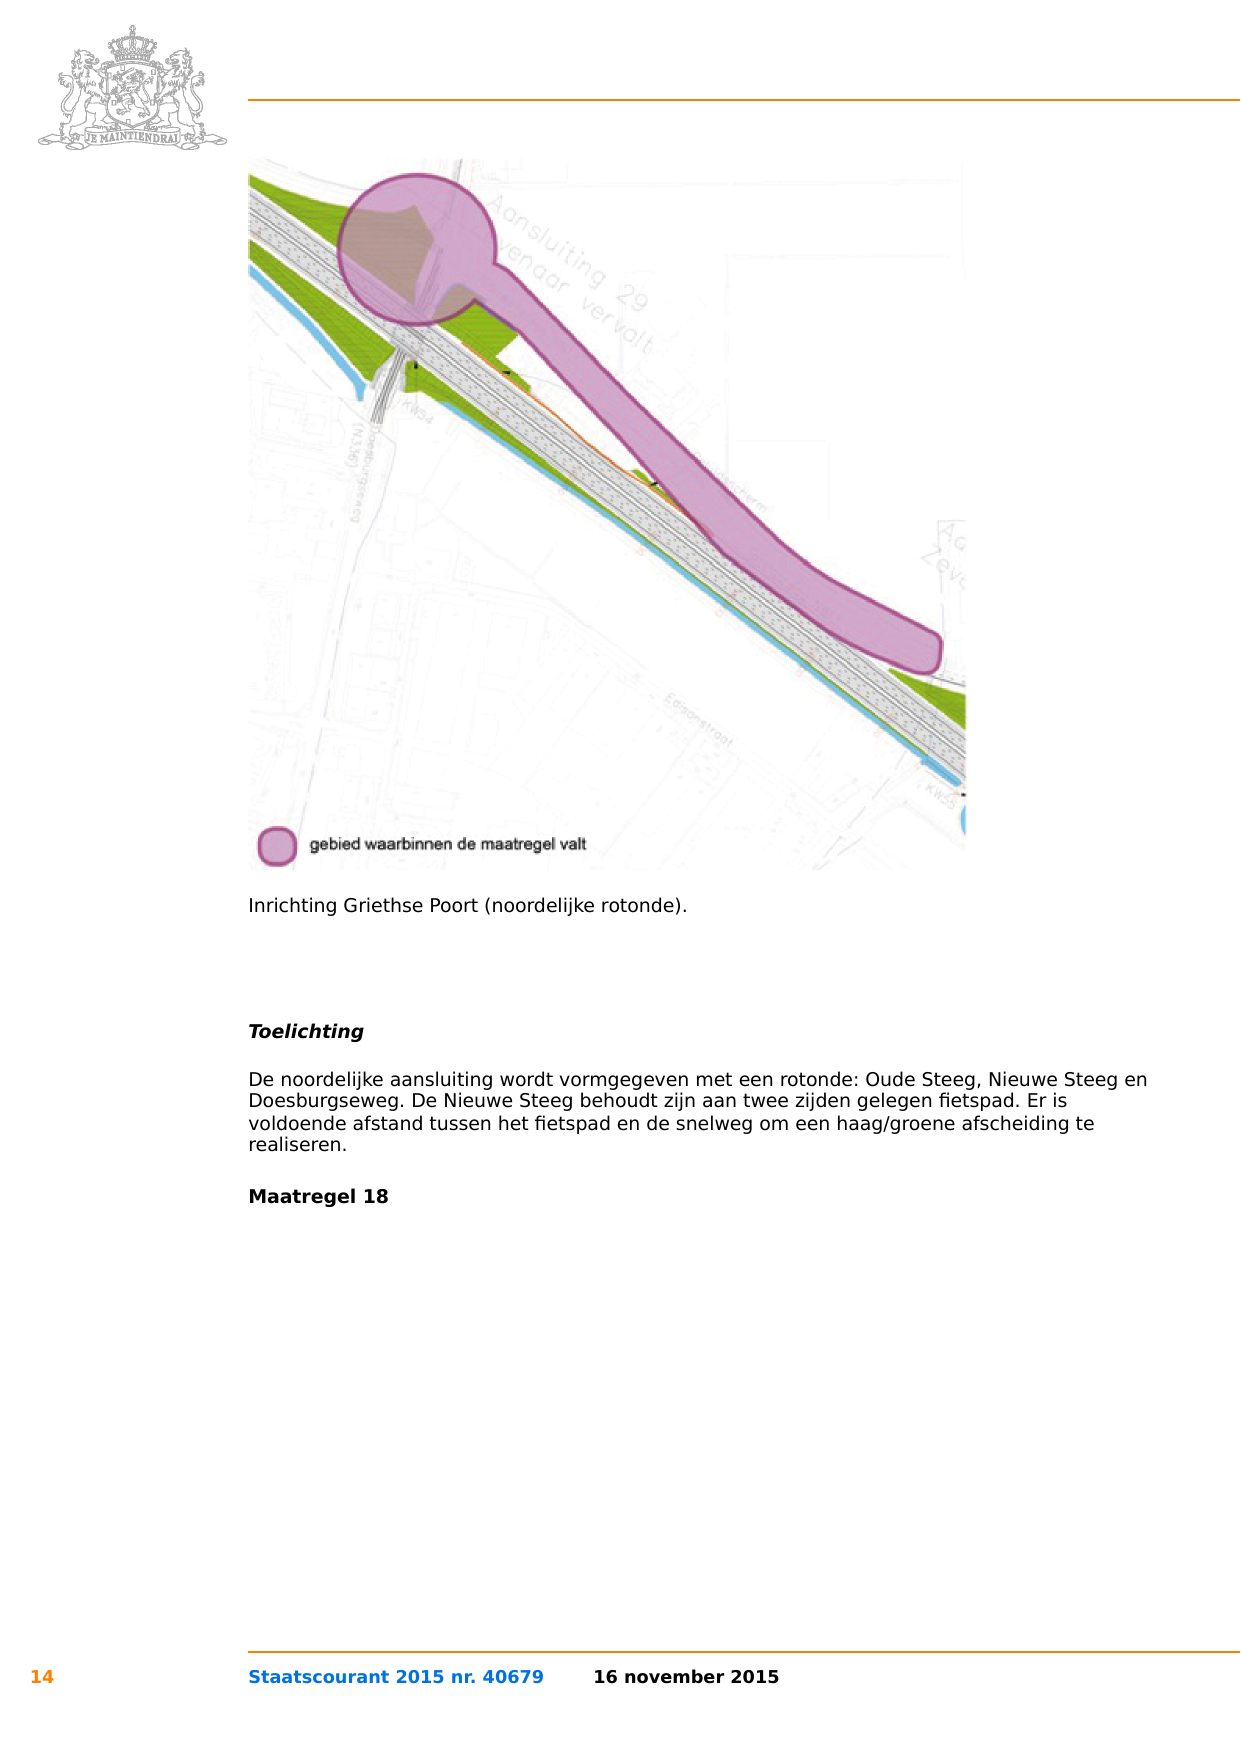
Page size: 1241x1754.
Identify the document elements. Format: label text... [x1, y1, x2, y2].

subtitle Maatregel 18 [248, 1186, 1163, 1208]
text De noordelijke aansluiting wordt vormgegeven met een rotonde: Oude Steeg, Nieuwe Steeg en Doesburgseweg. De Nieuwe Steeg behoudt zijn aan twee zijden gelegen fietspad. Er is voldoende afstand tussen het fietspad en de snelweg om een haag/groene afscheiding te realiseren. [248, 1068, 1163, 1156]
text Inrichting Griethse Poort (noordelijke rotonde). [248, 894, 968, 916]
picture [248, 155, 969, 870]
picture [38, 25, 227, 150]
subtitle Toelichting [248, 1021, 1163, 1043]
